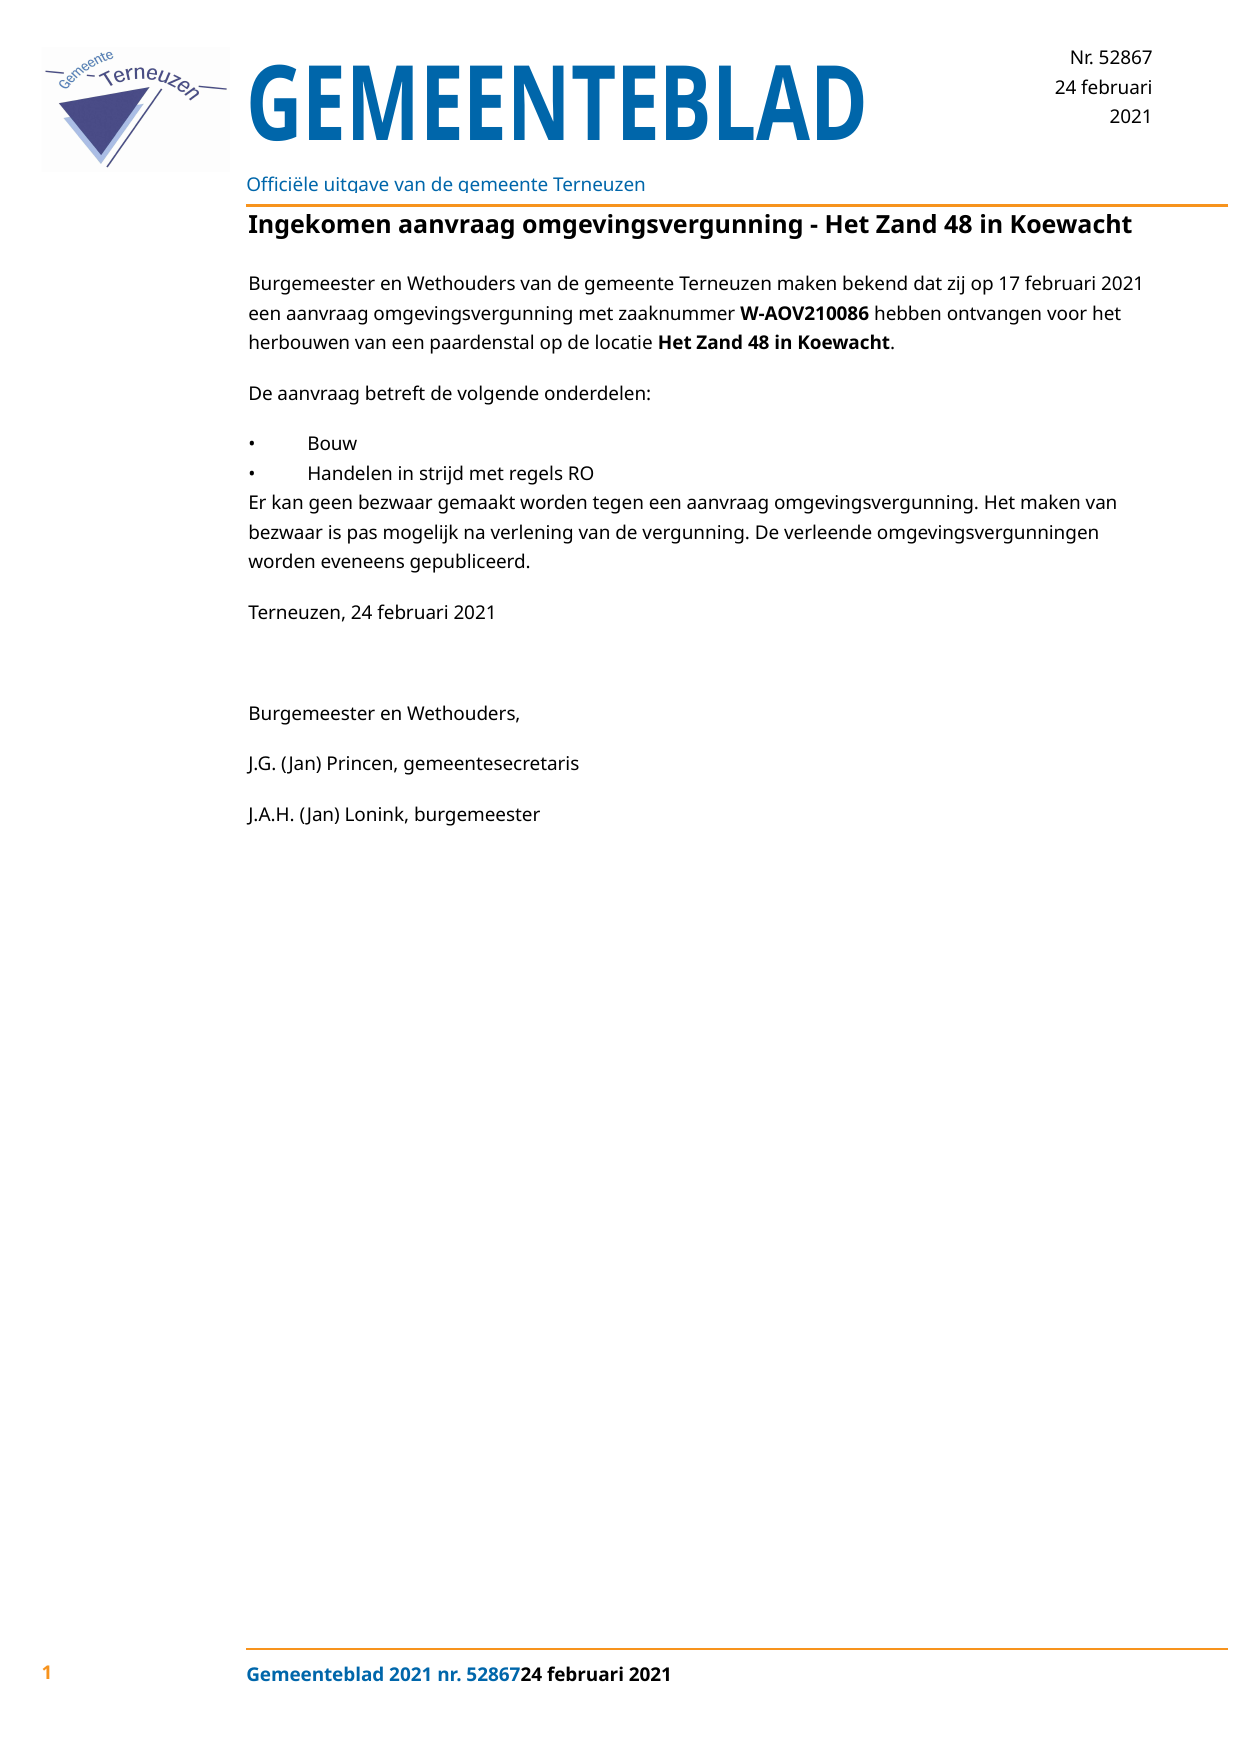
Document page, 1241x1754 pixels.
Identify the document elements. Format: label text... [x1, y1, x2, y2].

list Bouw [248, 430, 1152, 456]
text De aanvraag betreft de volgende onderdelen: [248, 380, 1152, 406]
text J.A.H. (Jan) Lonink, burgemeester [248, 801, 1152, 826]
text Burgemeester en Wethouders, [248, 700, 1152, 726]
text Terneuzen, 24 februari 2021 [248, 599, 1152, 625]
text Burgemeester en Wethouders van de gemeente Terneuzen maken bekend dat zij op 17 februari 2021 een aanvraag omgevingsvergunning met zaaknummer W-AOV210086 hebben ontvangen voor het herbouwen van een paardenstal op de locatie Het Zand 48 in Koewacht. [248, 270, 1152, 355]
list Handelen in strijd met regels RO [248, 460, 1152, 486]
text Ingekomen aanvraag omgevingsvergunning - Het Zand 48 in Koewacht [248, 207, 1152, 241]
text Er kan geen bezwaar gemaakt worden tegen een aanvraag omgevingsvergunning. Het maken van bezwaar is pas mogelijk na verlening van de vergunning. De verleende omgevingsvergunningen worden eveneens gepubliceerd. [248, 489, 1152, 574]
picture [41, 47, 231, 172]
text J.G. (Jan) Princen, gemeentesecretaris [248, 750, 1152, 776]
